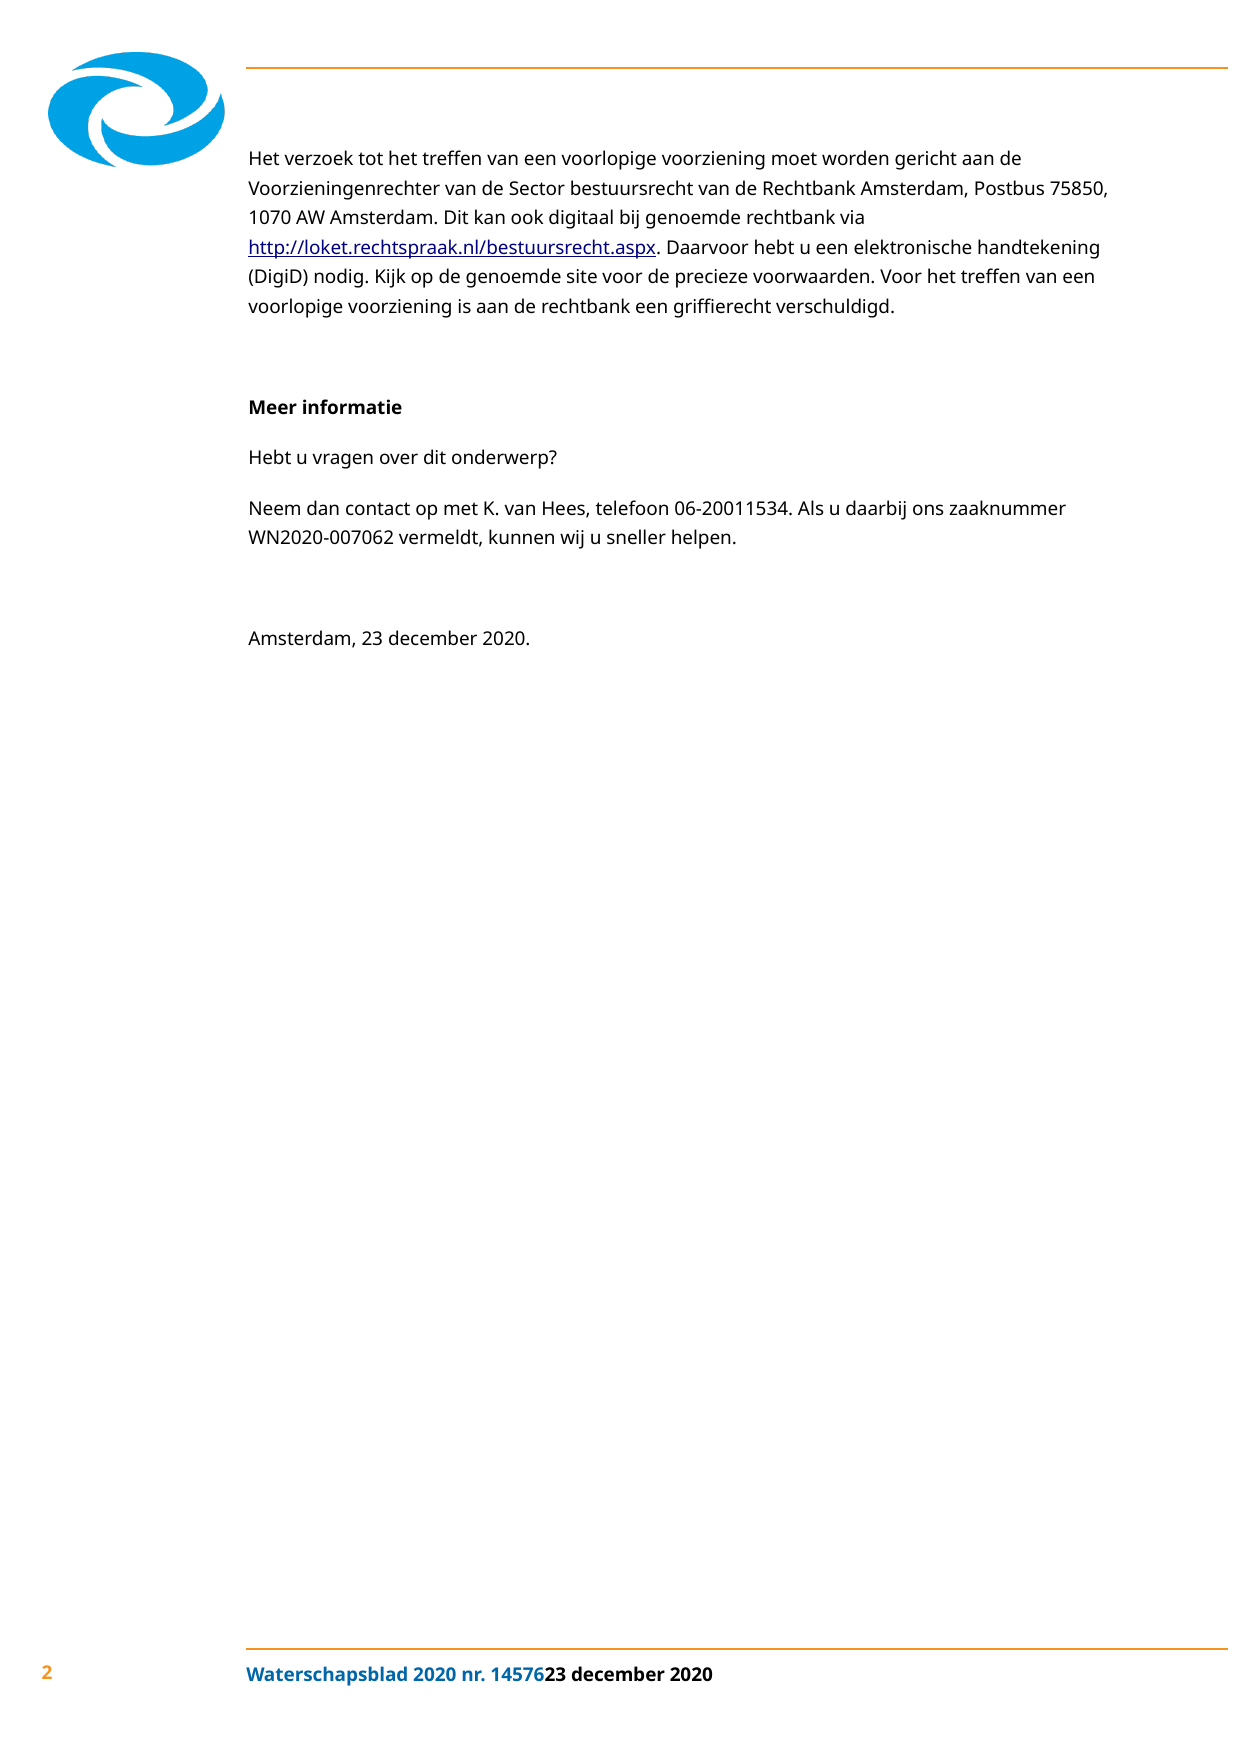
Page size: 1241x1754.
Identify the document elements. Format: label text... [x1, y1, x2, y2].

text Het verzoek tot het treffen van een voorlopige voorziening moet worden gericht aan de Voorzieningenrechter van de Sector bestuursrecht van de Rechtbank Amsterdam, Postbus 75850, 1070 AW Amsterdam. Dit kan ook digitaal bij genoemde rechtbank via http://loket.rechtspraak.nl/bestuursrecht.aspx. Daarvoor hebt u een elektronische handtekening (DigiD) nodig. Kijk op de genoemde site voor de precieze voorwaarden. Voor het treffen van een voorlopige voorziening is aan de rechtbank een griffierecht verschuldigd. [248, 145, 1152, 319]
text Neem dan contact op met K. van Hees, telefoon 06-20011534. Als u daarbij ons zaaknummer WN2020-007062 vermeldt, kunnen wij u sneller helpen. [248, 495, 1152, 550]
picture [41, 47, 231, 172]
text Hebt u vragen over dit onderwerp? [248, 444, 1152, 470]
text Meer informatie [248, 394, 1152, 420]
text Amsterdam, 23 december 2020. [248, 625, 1152, 651]
